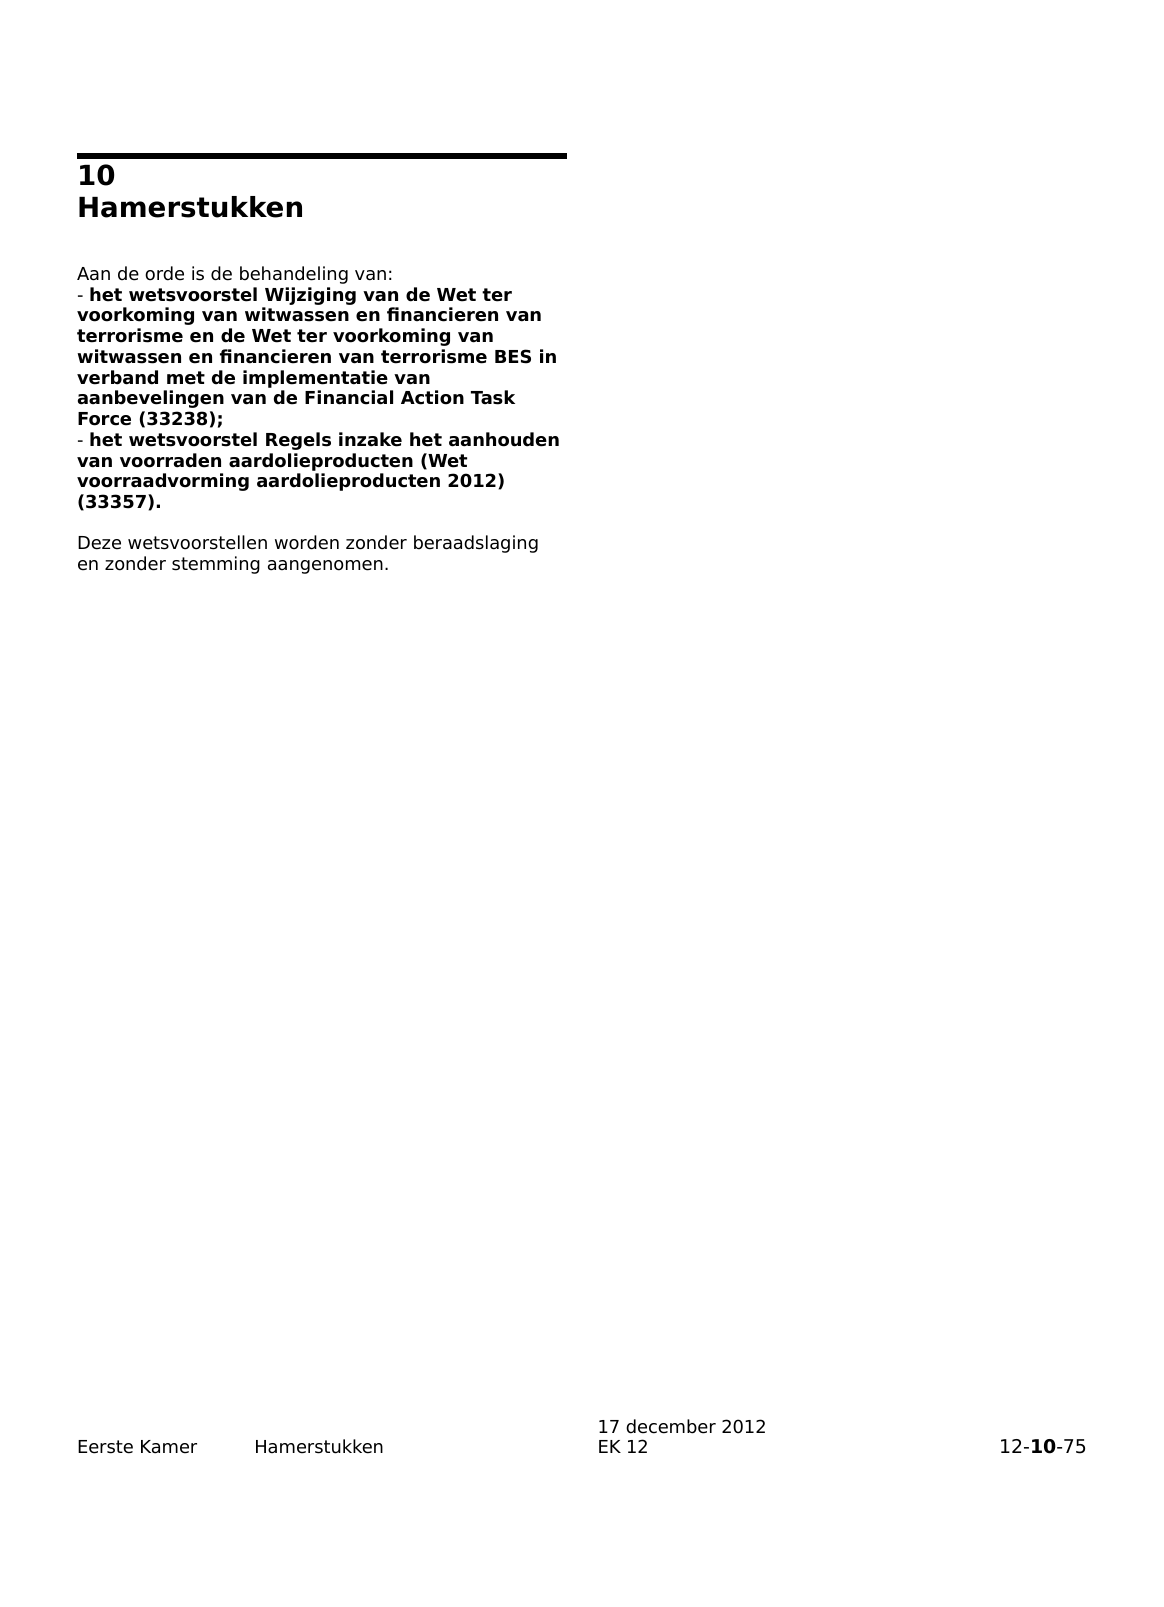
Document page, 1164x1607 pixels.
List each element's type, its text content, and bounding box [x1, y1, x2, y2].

title 10 Hamerstukken [77, 159, 567, 224]
text - het wetsvoorstel Wijziging van de Wet ter voorkoming van witwassen en financieren van terrorisme en de Wet ter voorkoming van witwassen en financieren van terrorisme BES in verband met de implementatie van aanbevelingen van de Financial Action Task Force (33238); [77, 284, 567, 430]
text - het wetsvoorstel Regels inzake het aanhouden van voorraden aardolieproducten (Wet voorraadvorming aardolieproducten 2012) (33357). [77, 430, 567, 513]
text Deze wetsvoorstellen worden zonder beraadslaging en zonder stemming aangenomen. [77, 533, 567, 574]
text Aan de orde is de behandeling van: [77, 264, 567, 284]
